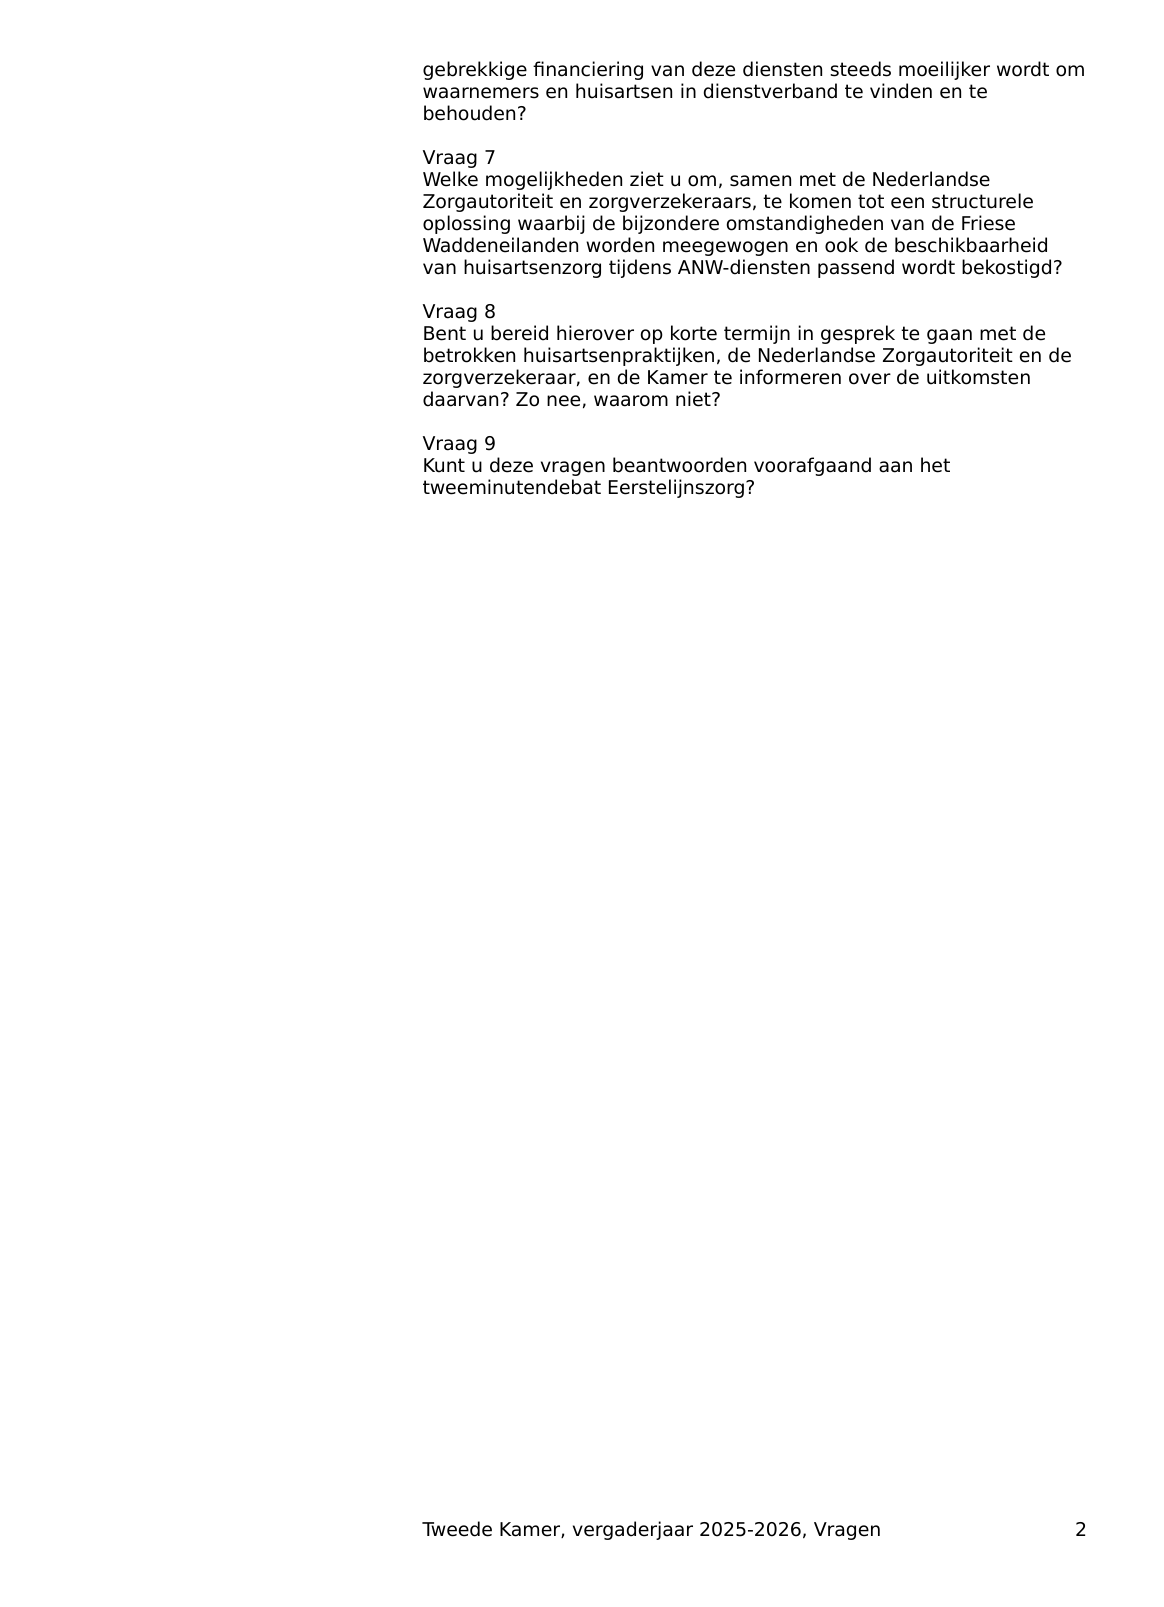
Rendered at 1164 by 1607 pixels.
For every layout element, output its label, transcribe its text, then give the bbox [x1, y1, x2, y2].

text Welke mogelijkheden ziet u om, samen met de Nederlandse Zorgautoriteit en zorgverzekeraars, te komen tot een structurele oplossing waarbij de bijzondere omstandigheden van de Friese Waddeneilanden worden meegewogen en ook de beschikbaarheid van huisartsenzorg tijdens ANW-diensten passend wordt bekostigd? [422, 169, 1087, 279]
text Vraag 7 [422, 147, 1087, 169]
text Vraag 8 [422, 301, 1087, 323]
text gebrekkige financiering van deze diensten steeds moeilijker wordt om waarnemers en huisartsen in dienstverband te vinden en te behouden? [422, 59, 1087, 125]
text Vraag 9 [422, 433, 1087, 455]
text Kunt u deze vragen beantwoorden voorafgaand aan het tweeminutendebat Eerstelijnszorg? [422, 455, 1087, 499]
text Bent u bereid hierover op korte termijn in gesprek te gaan met de betrokken huisartsenpraktijken, de Nederlandse Zorgautoriteit en de zorgverzekeraar, en de Kamer te informeren over de uitkomsten daarvan? Zo nee, waarom niet? [422, 323, 1087, 411]
